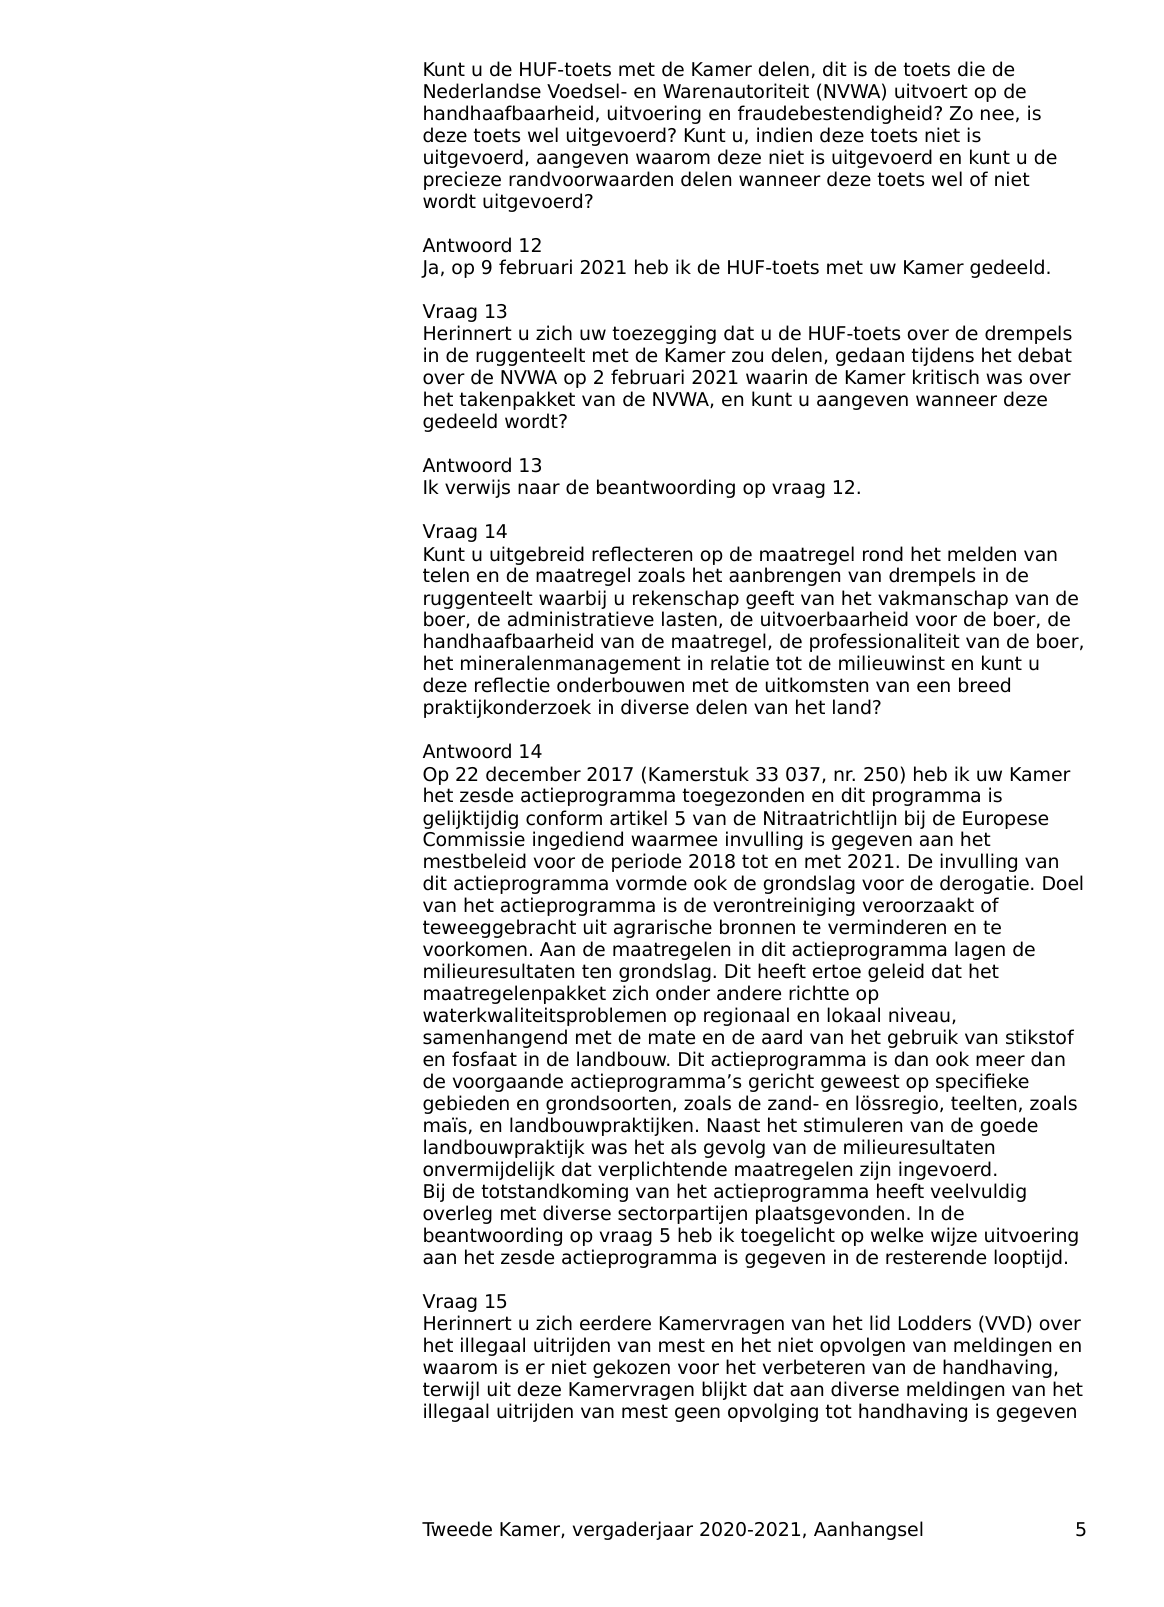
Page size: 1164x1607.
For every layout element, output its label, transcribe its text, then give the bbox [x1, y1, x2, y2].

text Vraag 13 [422, 301, 1087, 323]
text Antwoord 13 [422, 455, 1087, 477]
text Kunt u de HUF-toets met de Kamer delen, dit is de toets die de Nederlandse Voedsel- en Warenautoriteit (NVWA) uitvoert op de handhaafbaarheid, uitvoering en fraudebestendigheid? Zo nee, is deze toets wel uitgevoerd? Kunt u, indien deze toets niet is uitgevoerd, aangeven waarom deze niet is uitgevoerd en kunt u de precieze randvoorwaarden delen wanneer deze toets wel of niet wordt uitgevoerd? [422, 59, 1087, 213]
text Herinnert u zich uw toezegging dat u de HUF-toets over de drempels in de ruggenteelt met de Kamer zou delen, gedaan tijdens het debat over de NVWA op 2 februari 2021 waarin de Kamer kritisch was over het takenpakket van de NVWA, en kunt u aangeven wanneer deze gedeeld wordt? [422, 323, 1087, 433]
text Vraag 14 [422, 521, 1087, 543]
text Herinnert u zich eerdere Kamervragen van het lid Lodders (VVD) over het illegaal uitrijden van mest en het niet opvolgen van meldingen en waarom is er niet gekozen voor het verbeteren van de handhaving, terwijl uit deze Kamervragen blijkt dat aan diverse meldingen van het illegaal uitrijden van mest geen opvolging tot handhaving is gegeven [422, 1313, 1087, 1423]
text Ja, op 9 februari 2021 heb ik de HUF-toets met uw Kamer gedeeld. [422, 257, 1087, 279]
text Antwoord 12 [422, 235, 1087, 257]
text Kunt u uitgebreid reflecteren op de maatregel rond het melden van telen en de maatregel zoals het aanbrengen van drempels in de ruggenteelt waarbij u rekenschap geeft van het vakmanschap van de boer, de administratieve lasten, de uitvoerbaarheid voor de boer, de handhaafbaarheid van de maatregel, de professionaliteit van de boer, het mineralenmanagement in relatie tot de milieuwinst en kunt u deze reflectie onderbouwen met de uitkomsten van een breed praktijkonderzoek in diverse delen van het land? [422, 543, 1087, 719]
text Op 22 december 2017 (Kamerstuk 33 037, nr. 250) heb ik uw Kamer het zesde actieprogramma toegezonden en dit programma is gelijktijdig conform artikel 5 van de Nitraatrichtlijn bij de Europese Commissie ingediend waarmee invulling is gegeven aan het mestbeleid voor de periode 2018 tot en met 2021. De invulling van dit actieprogramma vormde ook de grondslag voor de derogatie. Doel van het actieprogramma is de verontreiniging veroorzaakt of teweeggebracht uit agrarische bronnen te verminderen en te voorkomen. Aan de maatregelen in dit actieprogramma lagen de milieuresultaten ten grondslag. Dit heeft ertoe geleid dat het maatregelenpakket zich onder andere richtte op waterkwaliteitsproblemen op regionaal en lokaal niveau, samenhangend met de mate en de aard van het gebruik van stikstof en fosfaat in de landbouw. Dit actieprogramma is dan ook meer dan de voorgaande actieprogramma’s gericht geweest op specifieke gebieden en grondsoorten, zoals de zand- en lössregio, teelten, zoals maïs, en landbouwpraktijken. Naast het stimuleren van de goede landbouwpraktijk was het als gevolg van de milieuresultaten onvermijdelijk dat verplichtende maatregelen zijn ingevoerd. [422, 763, 1087, 1181]
text Bij de totstandkoming van het actieprogramma heeft veelvuldig overleg met diverse sectorpartijen plaatsgevonden. In de beantwoording op vraag 5 heb ik toegelicht op welke wijze uitvoering aan het zesde actieprogramma is gegeven in de resterende looptijd. [422, 1181, 1087, 1269]
text Ik verwijs naar de beantwoording op vraag 12. [422, 477, 1087, 499]
text Antwoord 14 [422, 741, 1087, 763]
text Vraag 15 [422, 1291, 1087, 1313]
